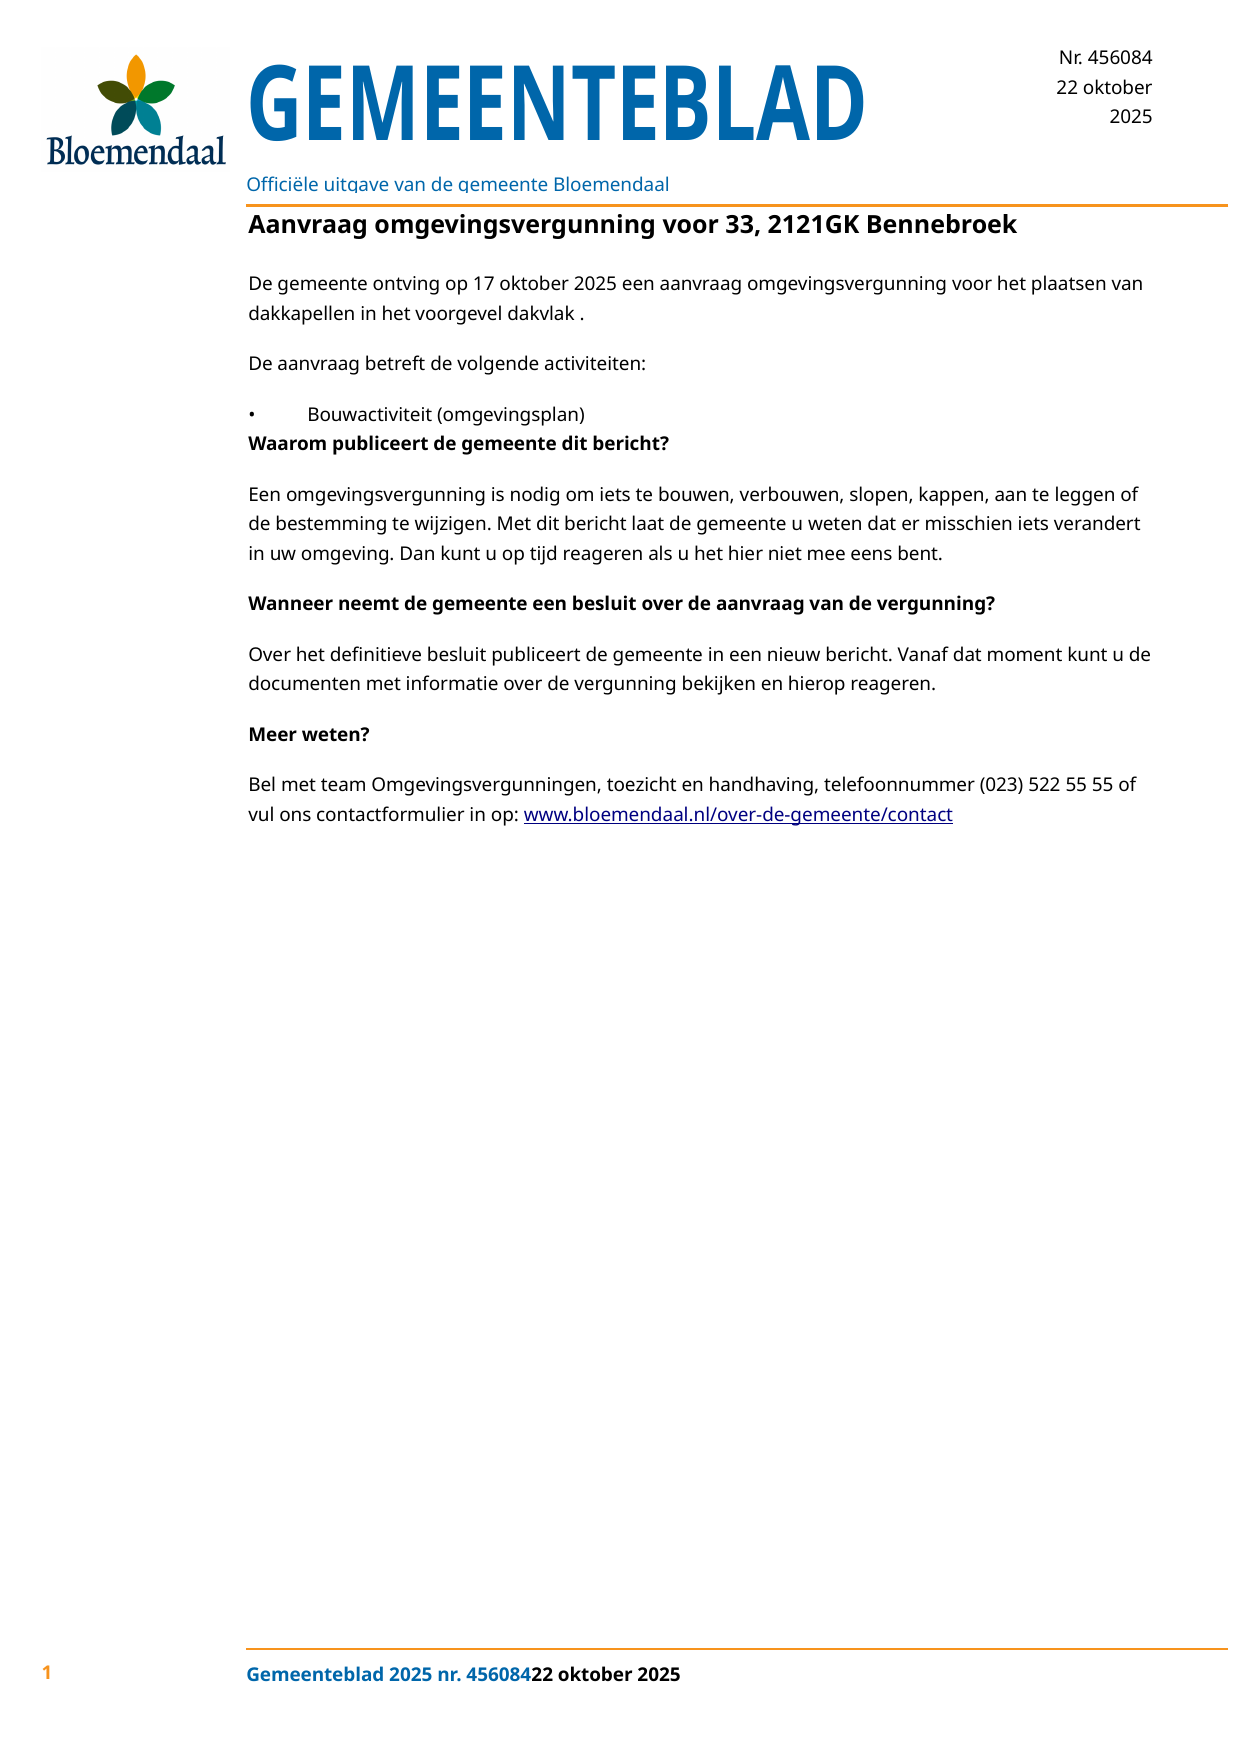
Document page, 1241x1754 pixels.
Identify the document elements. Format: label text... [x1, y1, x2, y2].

text De aanvraag betreft de volgende activiteiten: [248, 350, 1152, 376]
text Waarom publiceert de gemeente dit bericht? [248, 430, 1152, 456]
text Wanneer neemt de gemeente een besluit over de aanvraag van de vergunning? [248, 590, 1152, 616]
text Een omgevingsvergunning is nodig om iets te bouwen, verbouwen, slopen, kappen, aan te leggen of de bestemming te wijzigen. Met dit bericht laat de gemeente u weten dat er misschien iets verandert in uw omgeving. Dan kunt u op tijd reageren als u het hier niet mee eens bent. [248, 481, 1152, 566]
list Bouwactiviteit (omgevingsplan) [248, 401, 1152, 426]
picture [41, 47, 231, 172]
text Aanvraag omgevingsvergunning voor 33, 2121GK Bennebroek [248, 207, 1152, 241]
text De gemeente ontving op 17 oktober 2025 een aanvraag omgevingsvergunning voor het plaatsen van dakkapellen in het voorgevel dakvlak . [248, 270, 1152, 326]
text Bel met team Omgevingsvergunningen, toezicht en handhaving, telefoonnummer (023) 522 55 55 of vul ons contactformulier in op: www.bloemendaal.nl/over-de-gemeente/contact [248, 771, 1152, 826]
text Meer weten? [248, 721, 1152, 746]
text Over het definitieve besluit publiceert de gemeente in een nieuw bericht. Vanaf dat moment kunt u de documenten met informatie over de vergunning bekijken en hierop reageren. [248, 641, 1152, 696]
